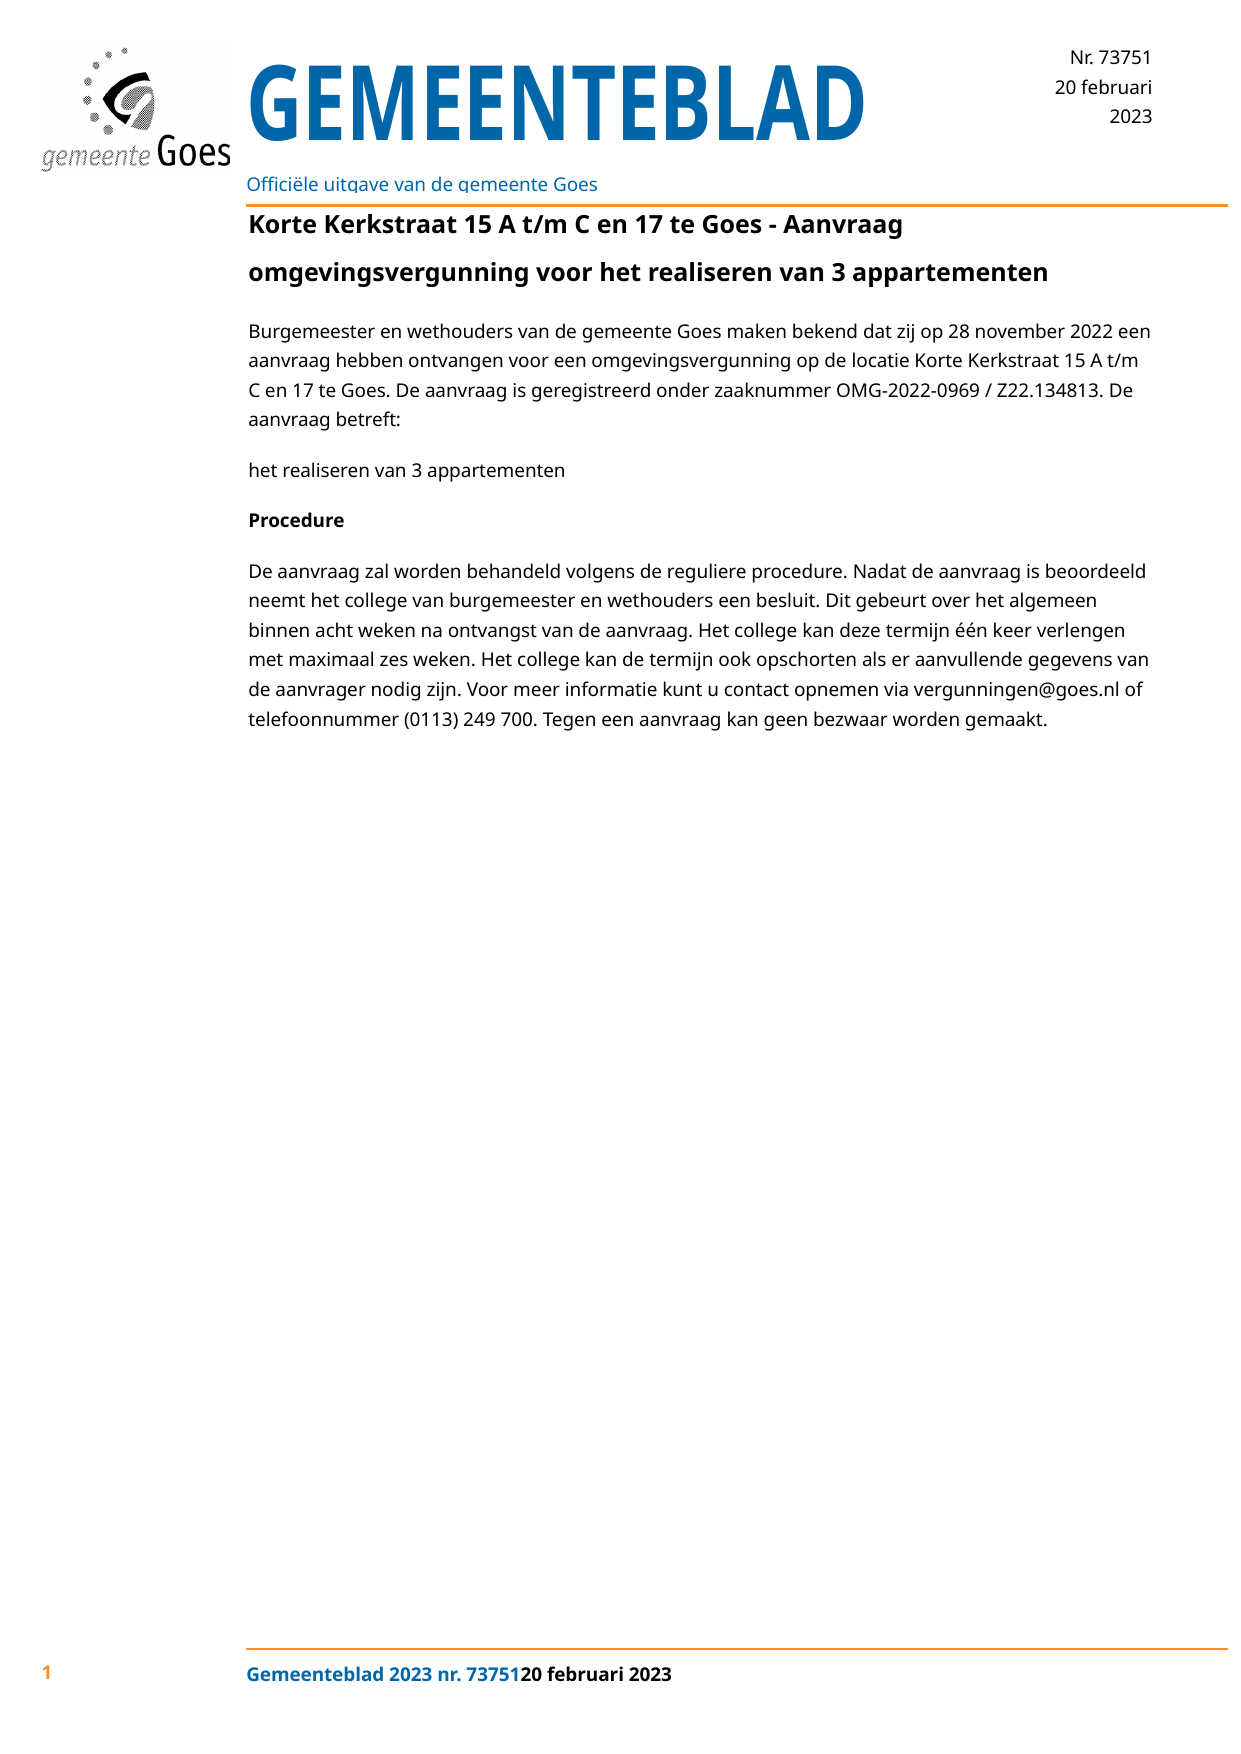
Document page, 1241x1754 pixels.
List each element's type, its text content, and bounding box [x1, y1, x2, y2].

text Procedure [248, 507, 1152, 533]
text het realiseren van 3 appartementen [248, 457, 1152, 483]
text Burgemeester en wethouders van de gemeente Goes maken bekend dat zij op 28 november 2022 een aanvraag hebben ontvangen voor een omgevingsvergunning op de locatie Korte Kerkstraat 15 A t/m C en 17 te Goes. De aanvraag is geregistreerd onder zaaknummer OMG-2022-0969 / Z22.134813. De aanvraag betreft: [248, 318, 1152, 432]
picture [41, 47, 231, 172]
text Korte Kerkstraat 15 A t/m C en 17 te Goes - Aanvraag omgevingsvergunning voor het realiseren van 3 appartementen [248, 207, 1152, 288]
text De aanvraag zal worden behandeld volgens de reguliere procedure. Nadat de aanvraag is beoordeeld neemt het college van burgemeester en wethouders een besluit. Dit gebeurt over het algemeen binnen acht weken na ontvangst van de aanvraag. Het college kan deze termijn één keer verlengen met maximaal zes weken. Het college kan de termijn ook opschorten als er aanvullende gegevens van de aanvrager nodig zijn. Voor meer informatie kunt u contact opnemen via vergunningen@goes.nl of telefoonnummer (0113) 249 700. Tegen een aanvraag kan geen bezwaar worden gemaakt. [248, 558, 1152, 732]
